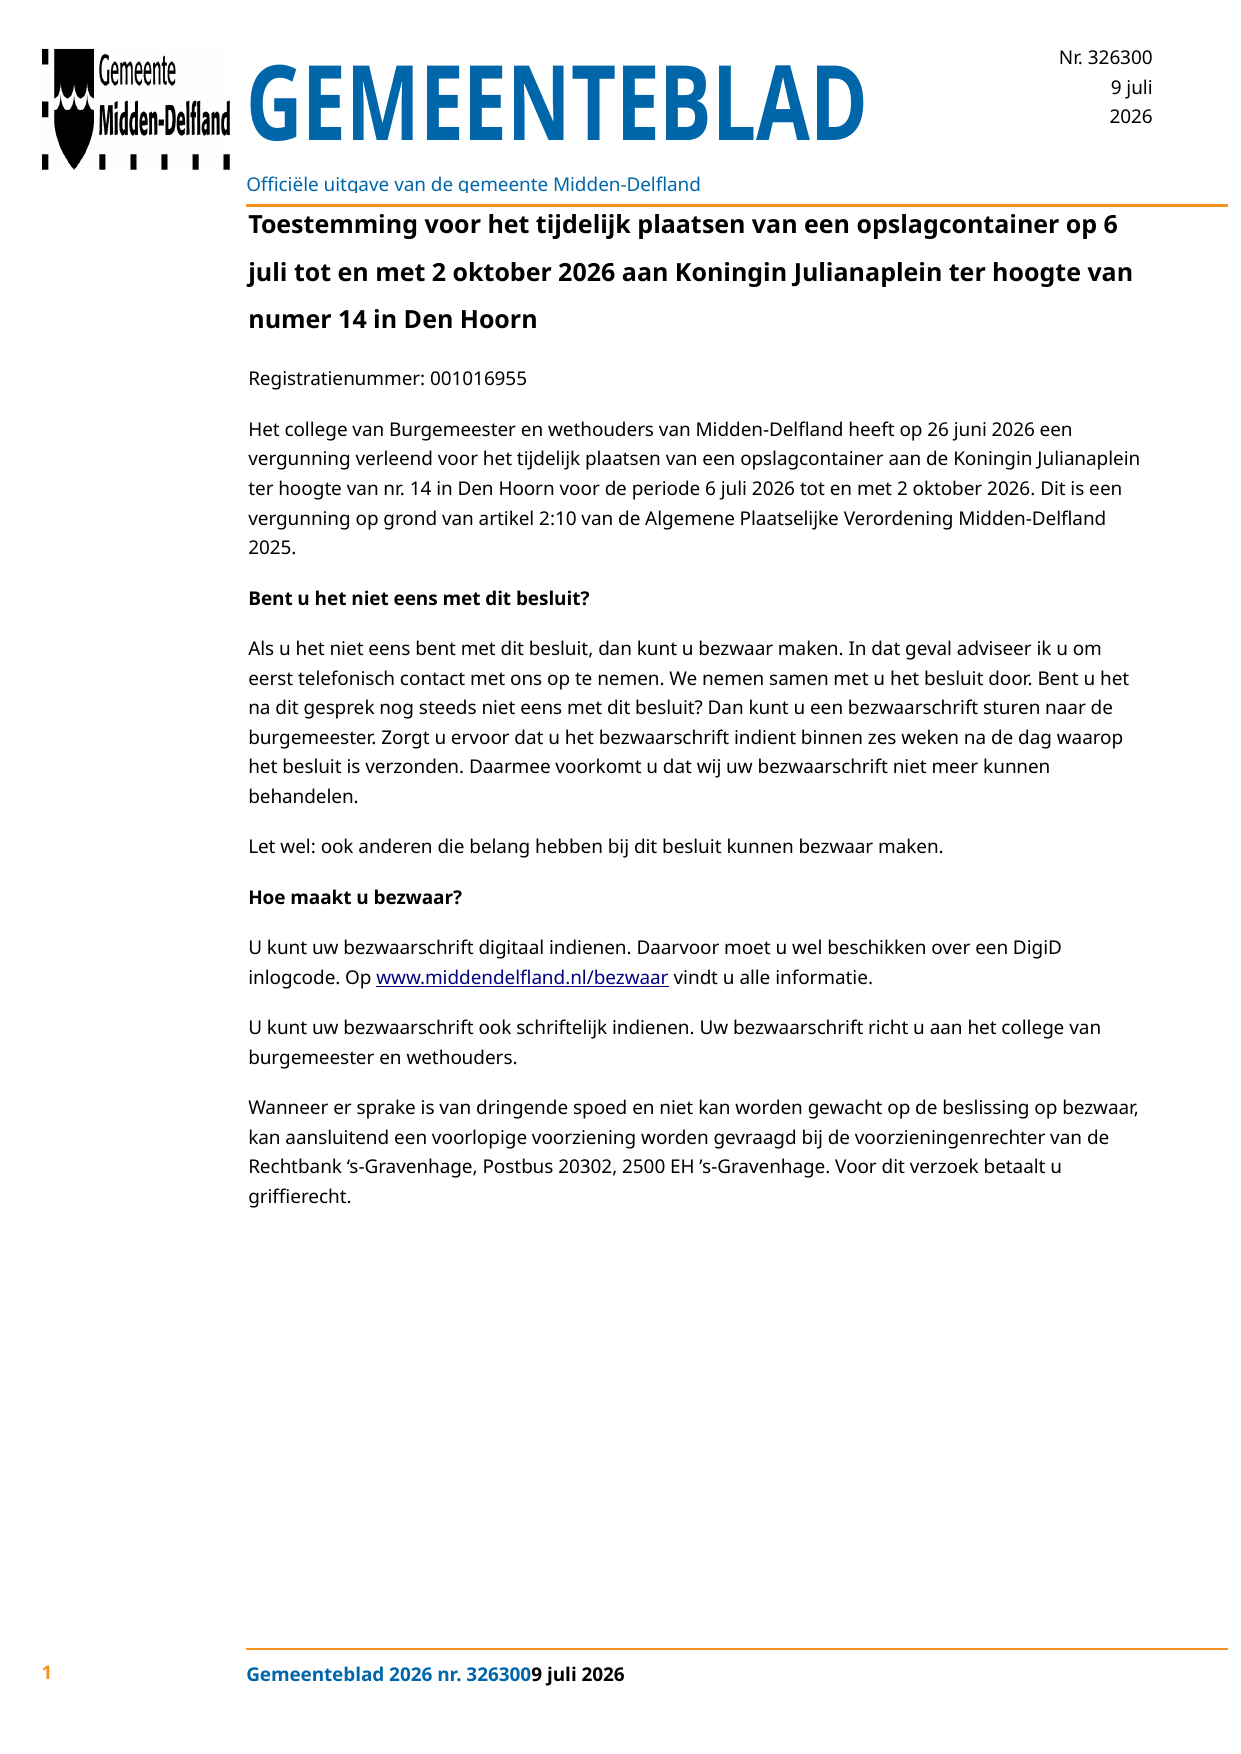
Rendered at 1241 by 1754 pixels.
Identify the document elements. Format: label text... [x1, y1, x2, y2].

text Wanneer er sprake is van dringende spoed en niet kan worden gewacht op de beslissing op bezwaar, kan aansluitend een voorlopige voorziening worden gevraagd bij de voorzieningenrechter van de Rechtbank ‘s-Gravenhage, Postbus 20302, 2500 EH ’s-Gravenhage. Voor dit verzoek betaalt u griffierecht. [248, 1094, 1152, 1209]
text Toestemming voor het tijdelijk plaatsen van een opslagcontainer op 6 juli tot en met 2 oktober 2026 aan Koningin Julianaplein ter hoogte van numer 14 in Den Hoorn [248, 207, 1152, 336]
text Hoe maakt u bezwaar? [248, 884, 1152, 909]
text Bent u het niet eens met dit besluit? [248, 585, 1152, 610]
text Als u het niet eens bent met dit besluit, dan kunt u bezwaar maken. In dat geval adviseer ik u om eerst telefonisch contact met ons op te nemen. We nemen samen met u het besluit door. Bent u het na dit gesprek nog steeds niet eens met dit besluit? Dan kunt u een bezwaarschrift sturen naar de burgemeester. Zorgt u ervoor dat u het bezwaarschrift indient binnen zes weken na de dag waarop het besluit is verzonden. Daarmee voorkomt u dat wij uw bezwaarschrift niet meer kunnen behandelen. [248, 635, 1152, 809]
text U kunt uw bezwaarschrift ook schriftelijk indienen. Uw bezwaarschrift richt u aan het college van burgemeester en wethouders. [248, 1014, 1152, 1069]
text Let wel: ook anderen die belang hebben bij dit besluit kunnen bezwaar maken. [248, 833, 1152, 859]
text U kunt uw bezwaarschrift digitaal indienen. Daarvoor moet u wel beschikken over een DigiD inlogcode. Op www.middendelfland.nl/bezwaar vindt u alle informatie. [248, 934, 1152, 989]
text Registratienummer: 001016955 [248, 366, 1152, 391]
picture [41, 47, 231, 172]
text Het college van Burgemeester en wethouders van Midden-Delfland heeft op 26 juni 2026 een vergunning verleend voor het tijdelijk plaatsen van een opslagcontainer aan de Koningin Julianaplein ter hoogte van nr. 14 in Den Hoorn voor de periode 6 juli 2026 tot en met 2 oktober 2026. Dit is een vergunning op grond van artikel 2:10 van de Algemene Plaatselijke Verordening Midden-Delfland 2025. [248, 416, 1152, 560]
